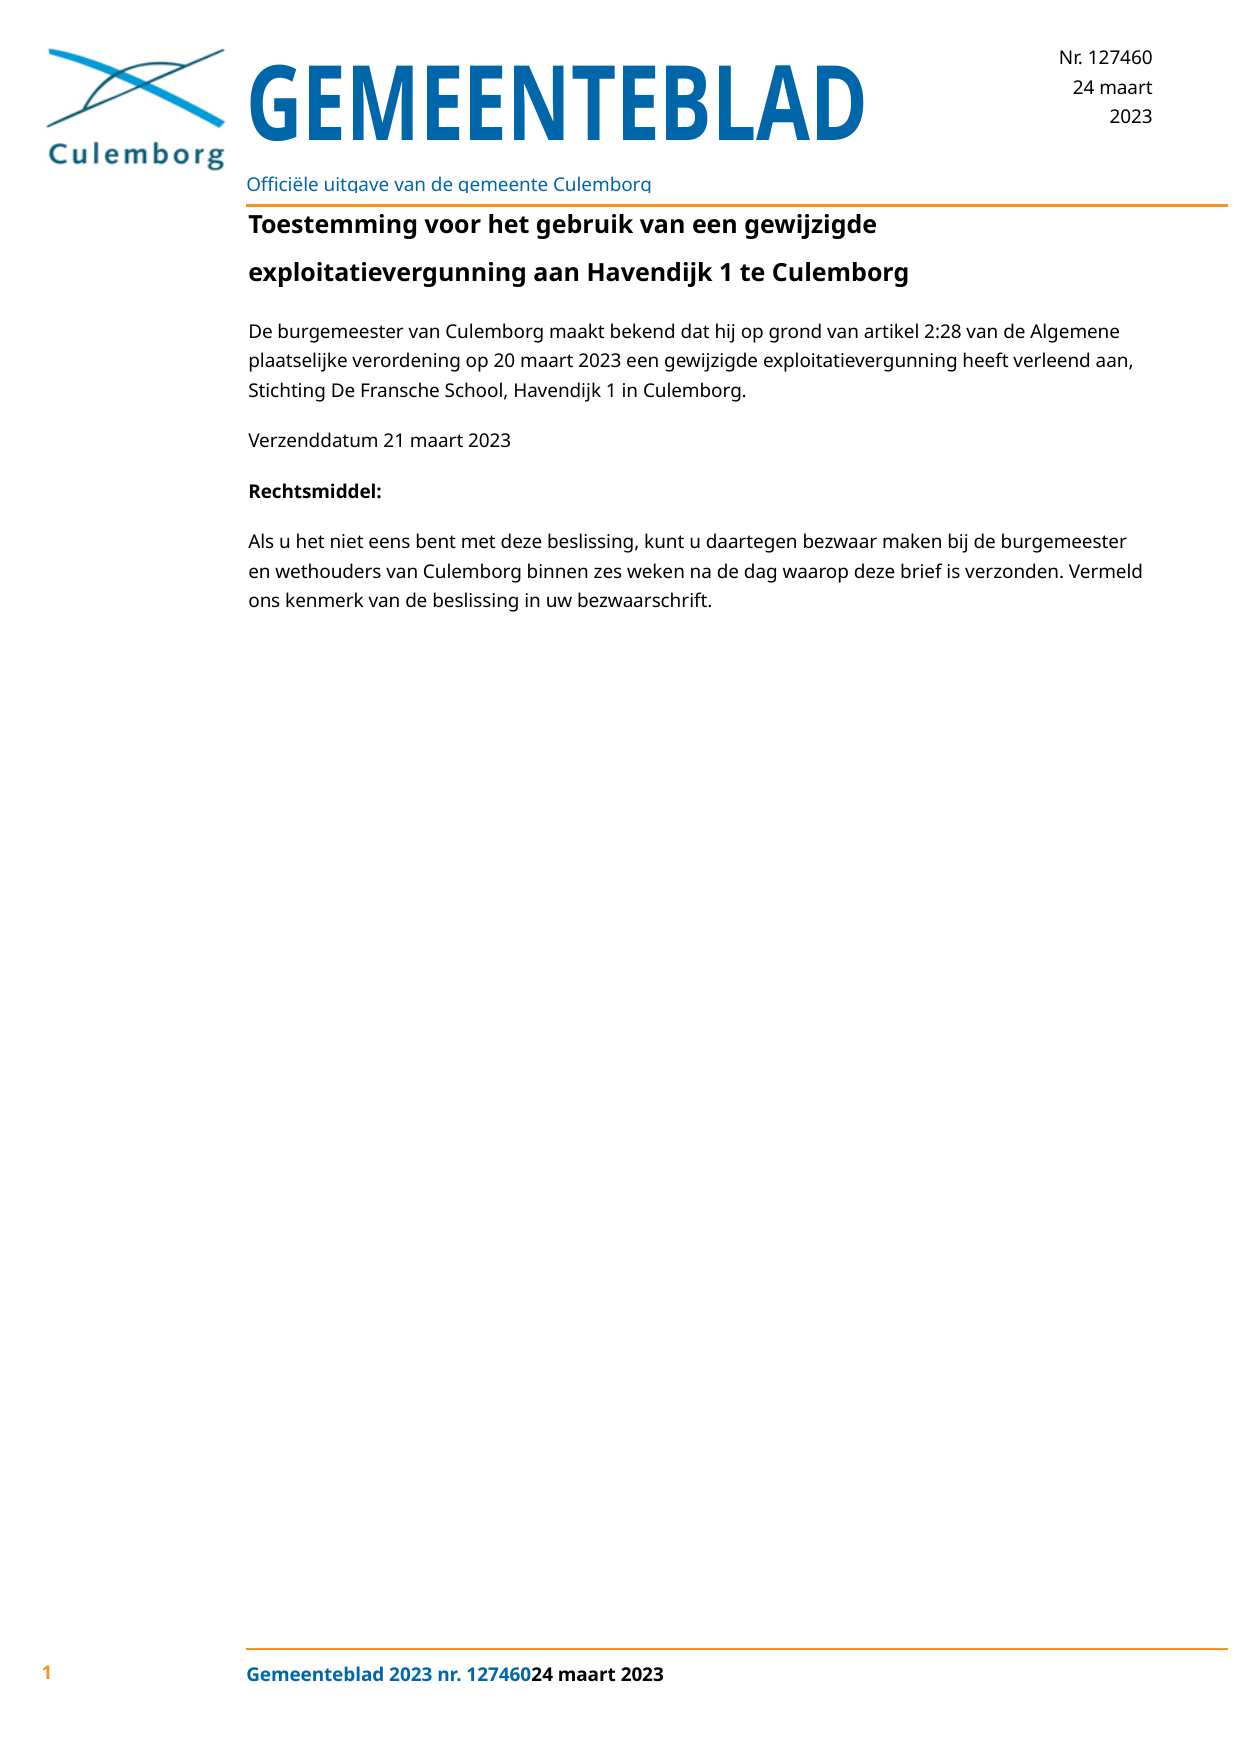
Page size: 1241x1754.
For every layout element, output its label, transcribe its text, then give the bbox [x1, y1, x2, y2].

text Als u het niet eens bent met deze beslissing, kunt u daartegen bezwaar maken bij de burgemeester en wethouders van Culemborg binnen zes weken na de dag waarop deze brief is verzonden. Vermeld ons kenmerk van de beslissing in uw bezwaarschrift. [248, 528, 1152, 613]
text De burgemeester van Culemborg maakt bekend dat hij op grond van artikel 2:28 van de Algemene plaatselijke verordening op 20 maart 2023 een gewijzigde exploitatievergunning heeft verleend aan, Stichting De Fransche School, Havendijk 1 in Culemborg. [248, 318, 1152, 403]
text Verzenddatum 21 maart 2023 [248, 427, 1152, 453]
text Toestemming voor het gebruik van een gewijzigde exploitatievergunning aan Havendijk 1 te Culemborg [248, 207, 1152, 288]
text Rechtsmiddel: [248, 478, 1152, 504]
picture [41, 47, 231, 172]
